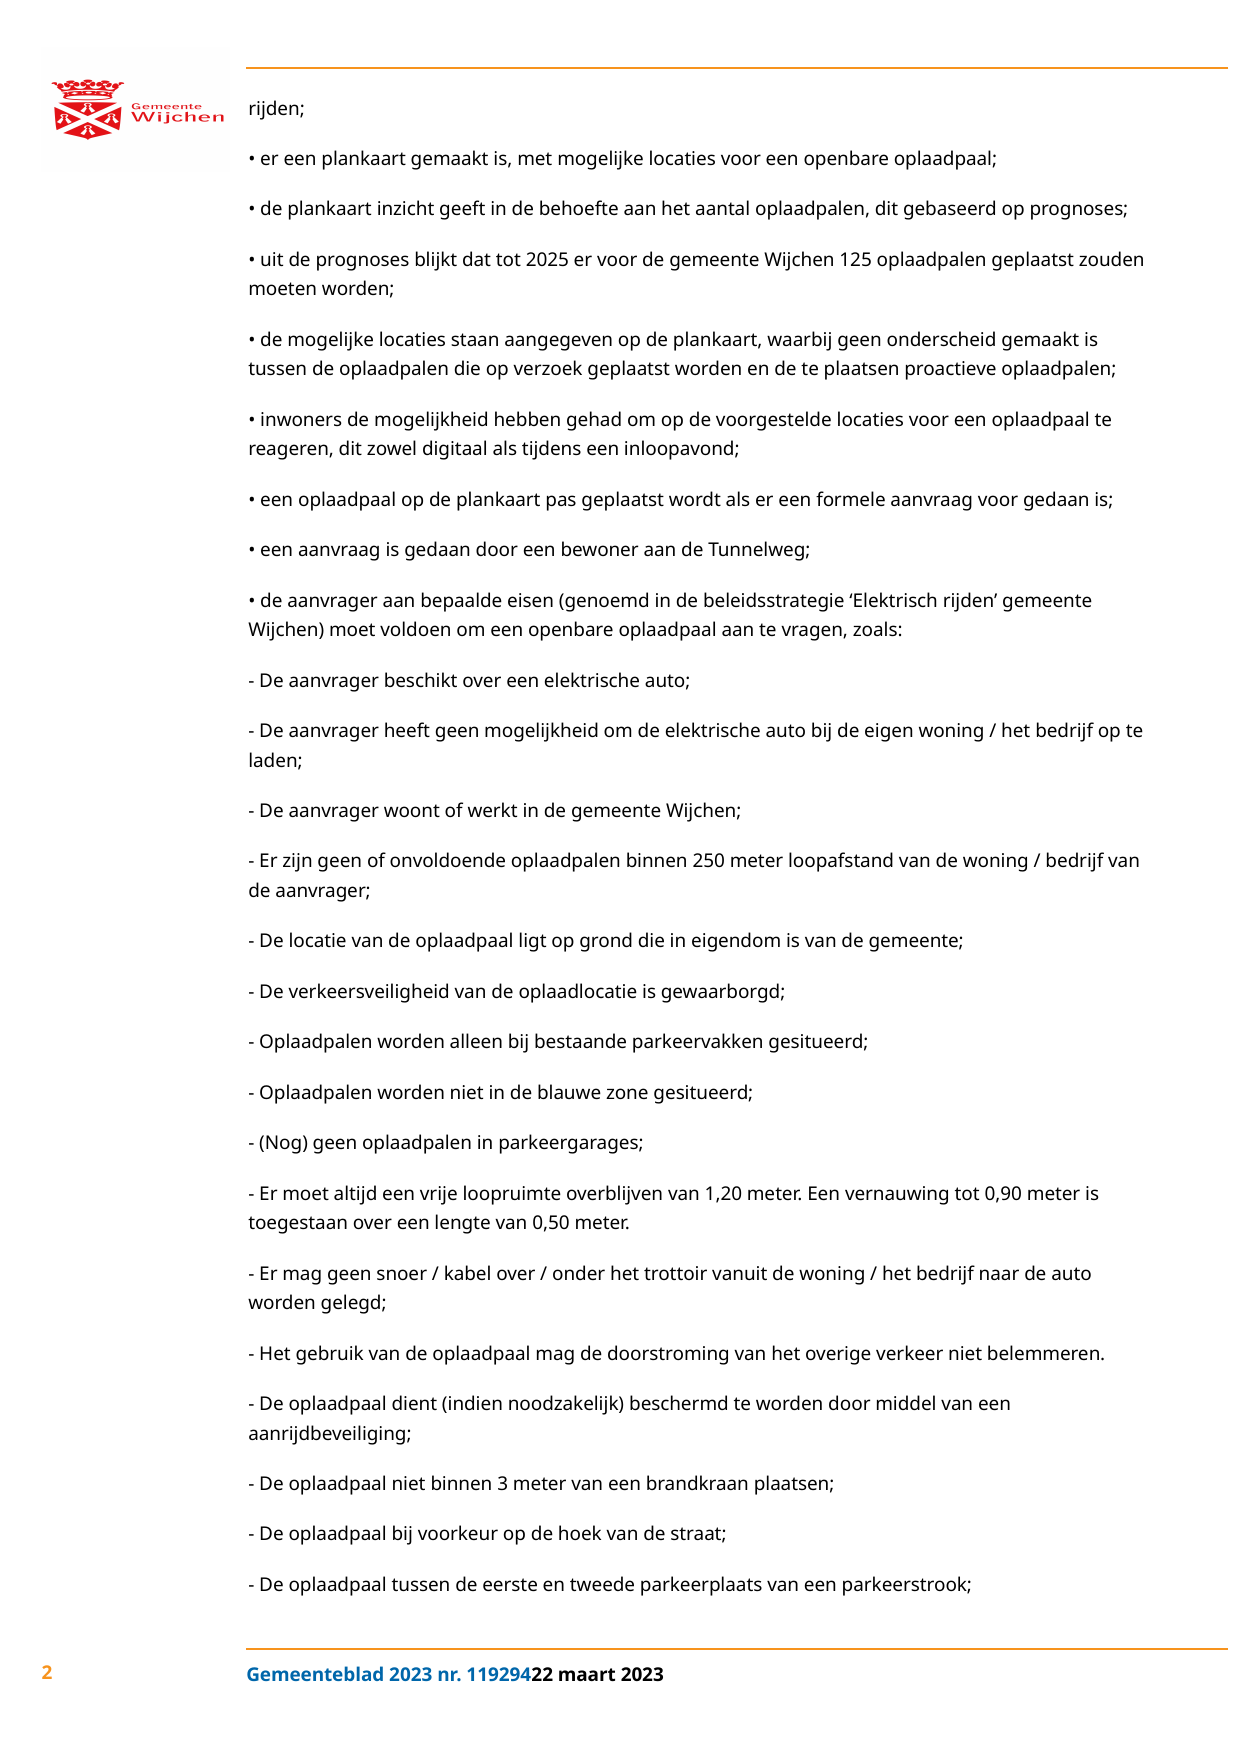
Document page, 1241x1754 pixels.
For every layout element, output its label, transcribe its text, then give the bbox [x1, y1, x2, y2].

text - De aanvrager heeft geen mogelijkheid om de elektrische auto bij de eigen woning / het bedrijf op te laden; [248, 717, 1152, 773]
text - De verkeersveiligheid van de oplaadlocatie is gewaarborgd; [248, 978, 1152, 1004]
text - De oplaadpaal niet binnen 3 meter van een brandkraan plaatsen; [248, 1470, 1152, 1496]
text - (Nog) geen oplaadpalen in parkeergarages; [248, 1129, 1152, 1155]
text - Er moet altijd een vrije loopruimte overblijven van 1,20 meter. Een vernauwing tot 0,90 meter is toegestaan over een lengte van 0,50 meter. [248, 1180, 1152, 1235]
text • de aanvrager aan bepaalde eisen (genoemd in de beleidsstrategie ‘Elektrisch rijden’ gemeente Wijchen) moet voldoen om een openbare oplaadpaal aan te vragen, zoals: [248, 587, 1152, 642]
text - De oplaadpaal bij voorkeur op de hoek van de straat; [248, 1521, 1152, 1546]
text • een oplaadpaal op de plankaart pas geplaatst wordt als er een formele aanvraag voor gedaan is; [248, 486, 1152, 512]
text • inwoners de mogelijkheid hebben gehad om op de voorgestelde locaties voor een oplaadpaal te reageren, dit zowel digitaal als tijdens een inloopavond; [248, 406, 1152, 461]
text • er een plankaart gemaakt is, met mogelijke locaties voor een openbare oplaadpaal; [248, 145, 1152, 171]
text • de mogelijke locaties staan aangegeven op de plankaart, waarbij geen onderscheid gemaakt is tussen de oplaadpalen die op verzoek geplaatst worden en de te plaatsen proactieve oplaadpalen; [248, 326, 1152, 381]
text - Er mag geen snoer / kabel over / onder het trottoir vanuit de woning / het bedrijf naar de auto worden gelegd; [248, 1260, 1152, 1315]
text • uit de prognoses blijkt dat tot 2025 er voor de gemeente Wijchen 125 oplaadpalen geplaatst zouden moeten worden; [248, 246, 1152, 301]
text - Het gebruik van de oplaadpaal mag de doorstroming van het overige verkeer niet belemmeren. [248, 1340, 1152, 1366]
text rijden; [248, 95, 1152, 121]
text - Oplaadpalen worden alleen bij bestaande parkeervakken gesitueerd; [248, 1028, 1152, 1054]
text - De locatie van de oplaadpaal ligt op grond die in eigendom is van de gemeente; [248, 928, 1152, 953]
text - De aanvrager woont of werkt in de gemeente Wijchen; [248, 797, 1152, 823]
text - De aanvrager beschikt over een elektrische auto; [248, 667, 1152, 693]
text • een aanvraag is gedaan door een bewoner aan de Tunnelweg; [248, 536, 1152, 562]
text - De oplaadpaal tussen de eerste en tweede parkeerplaats van een parkeerstrook; [248, 1571, 1152, 1597]
text - De oplaadpaal dient (indien noodzakelijk) beschermd te worden door middel van een aanrijdbeveiliging; [248, 1390, 1152, 1446]
text • de plankaart inzicht geeft in de behoefte aan het aantal oplaadpalen, dit gebaseerd op prognoses; [248, 196, 1152, 221]
text - Oplaadpalen worden niet in de blauwe zone gesitueerd; [248, 1079, 1152, 1105]
text - Er zijn geen of onvoldoende oplaadpalen binnen 250 meter loopafstand van de woning / bedrijf van de aanvrager; [248, 848, 1152, 903]
picture [41, 47, 231, 172]
